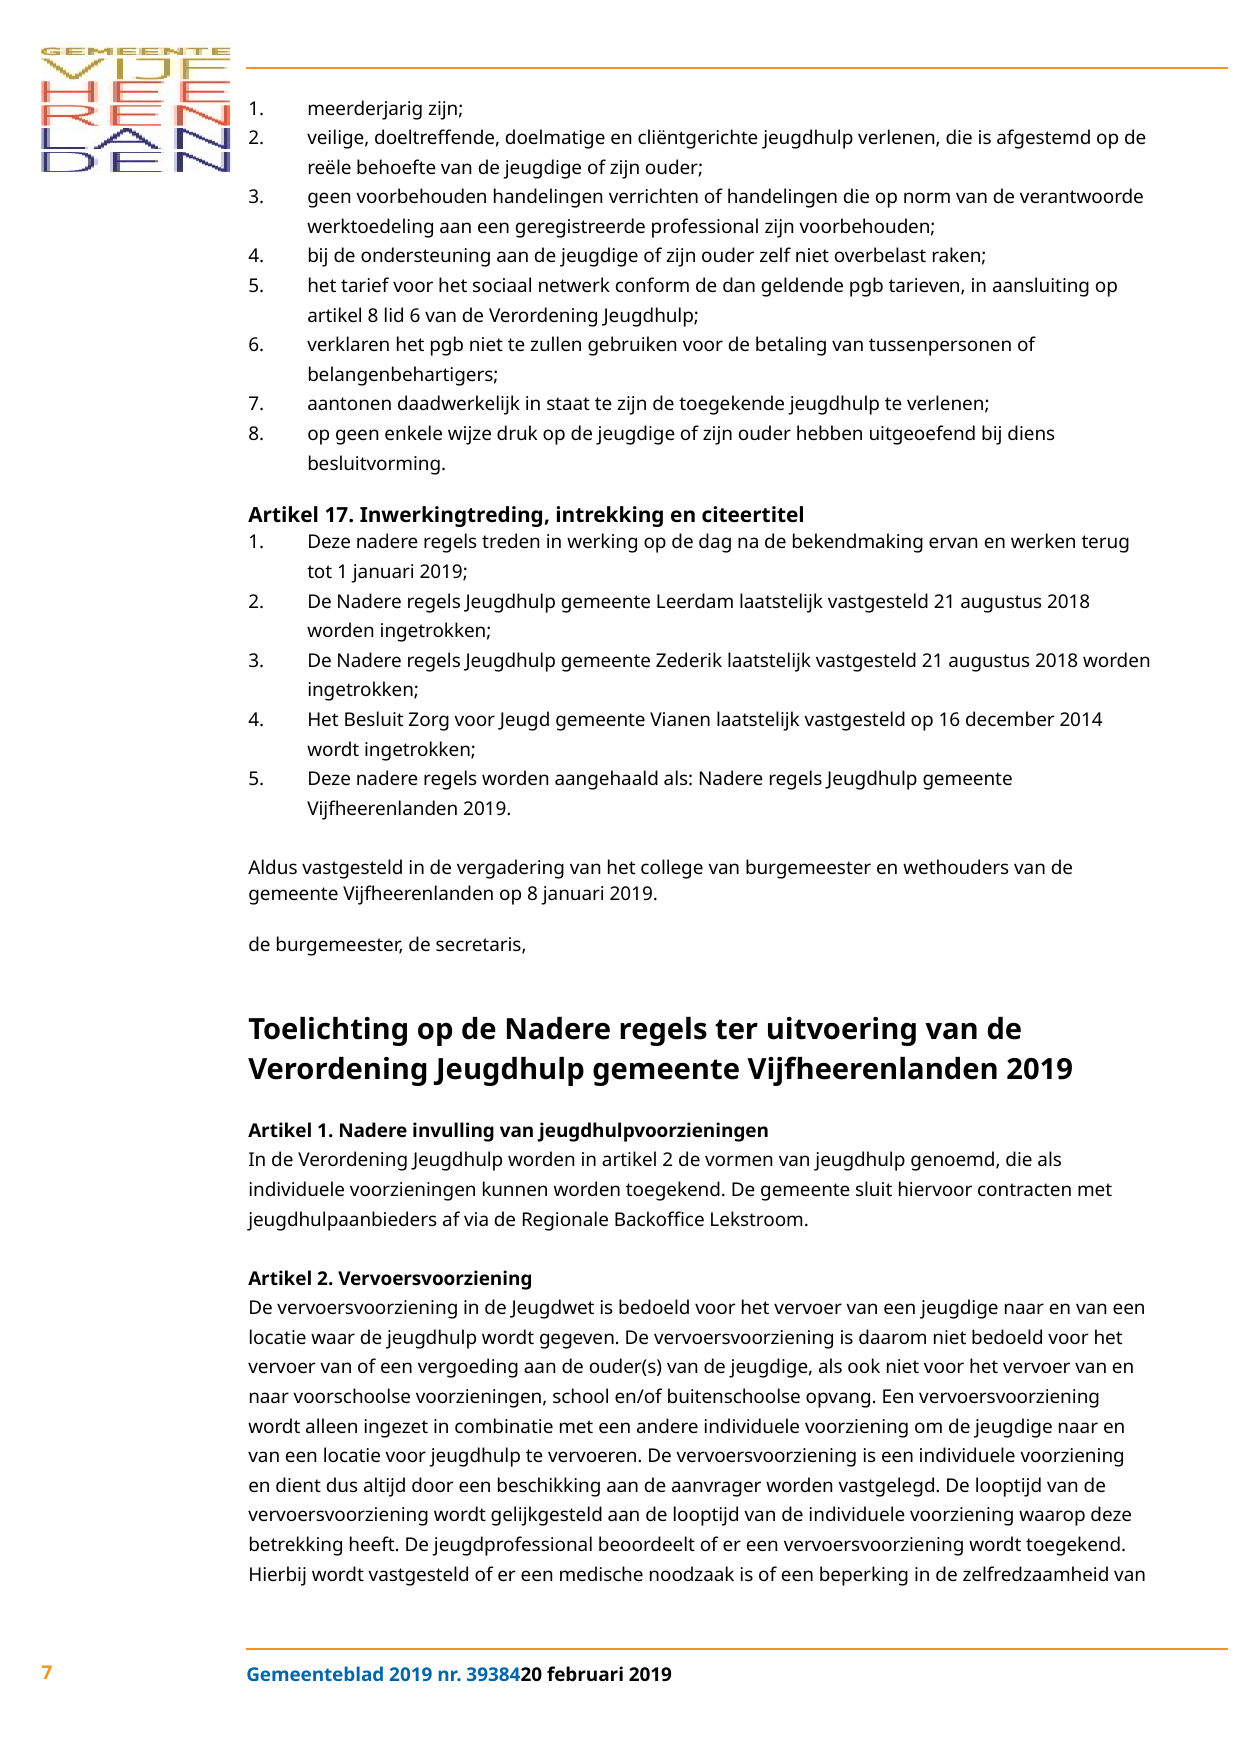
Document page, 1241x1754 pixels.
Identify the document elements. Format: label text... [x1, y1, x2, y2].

text De vervoersvoorziening in de Jeugdwet is bedoeld voor het vervoer van een jeugdige naar en van een locatie waar de jeugdhulp wordt gegeven. De vervoersvoorziening is daarom niet bedoeld voor het vervoer van of een vergoeding aan de ouder(s) van de jeugdige, als ook niet voor het vervoer van en naar voorschoolse voorzieningen, school en/of buitenschoolse opvang. Een vervoersvoorziening wordt alleen ingezet in combinatie met een andere individuele voorziening om de jeugdige naar en van een locatie voor jeugdhulp te vervoeren. De vervoersvoorziening is een individuele voorziening en dient dus altijd door een beschikking aan de aanvrager worden vastgelegd. De looptijd van de vervoersvoorziening wordt gelijkgesteld aan de looptijd van de individuele voorziening waarop deze betrekking heeft. De jeugdprofessional beoordeelt of er een vervoersvoorziening wordt toegekend. Hierbij wordt vastgesteld of er een medische noodzaak is of een beperking in de zelfredzaamheid van [248, 1294, 1152, 1586]
list De Nadere regels Jeugdhulp gemeente Leerdam laatstelijk vastgesteld 21 augustus 2018 worden ingetrokken; [248, 588, 1152, 643]
list Het Besluit Zorg voor Jeugd gemeente Vianen laatstelijk vastgesteld op 16 december 2014 wordt ingetrokken; [248, 706, 1152, 761]
text Artikel 1. Nadere invulling van jeugdhulpvoorzieningen [248, 1117, 1152, 1143]
list het tarief voor het sociaal netwerk conform de dan geldende pgb tarieven, in aansluiting op artikel 8 lid 6 van de Verordening Jeugdhulp; [248, 272, 1152, 328]
list meerderjarig zijn; [248, 95, 1152, 121]
text In de Verordening Jeugdhulp worden in artikel 2 de vormen van jeugdhulp genoemd, die als individuele voorzieningen kunnen worden toegekend. De gemeente sluit hiervoor contracten met jeugdhulpaanbieders af via de Regionale Backoffice Lekstroom. [248, 1147, 1152, 1231]
text de burgemeester, de secretaris, [248, 931, 1152, 957]
list Deze nadere regels worden aangehaald als: Nadere regels Jeugdhulp gemeente Vijfheerenlanden 2019. [248, 765, 1152, 821]
list op geen enkele wijze druk op de jeugdige of zijn ouder hebben uitgeoefend bij diens besluitvorming. [248, 420, 1152, 476]
picture [41, 47, 231, 172]
list aantonen daadwerkelijk in staat te zijn de toegekende jeugdhulp te verlenen; [248, 391, 1152, 416]
text Aldus vastgesteld in de vergadering van het college van burgemeester en wethouders van de gemeente Vijfheerenlanden op 8 januari 2019. [248, 854, 1152, 906]
text Artikel 17. Inwerkingtreding, intrekking en citeertitel [248, 500, 1152, 529]
list Deze nadere regels treden in werking op de dag na de bekendmaking ervan en werken terug tot 1 januari 2019; [248, 529, 1152, 584]
list De Nadere regels Jeugdhulp gemeente Zederik laatstelijk vastgesteld 21 augustus 2018 worden ingetrokken; [248, 647, 1152, 702]
text Artikel 2. Vervoersvoorziening [248, 1265, 1152, 1291]
list verklaren het pgb niet te zullen gebruiken voor de betaling van tussenpersonen of belangenbehartigers; [248, 331, 1152, 387]
list veilige, doeltreffende, doelmatige en cliëntgerichte jeugdhulp verlenen, die is afgestemd op de reële behoefte van de jeugdige of zijn ouder; [248, 124, 1152, 180]
list geen voorbehouden handelingen verrichten of handelingen die op norm van de verantwoorde werktoedeling aan een geregistreerde professional zijn voorbehouden; [248, 183, 1152, 239]
list bij de ondersteuning aan de jeugdige of zijn ouder zelf niet overbelast raken; [248, 243, 1152, 268]
text Toelichting op de Nadere regels ter uitvoering van de Verordening Jeugdhulp gemeente Vijfheerenlanden 2019 [248, 1008, 1152, 1088]
